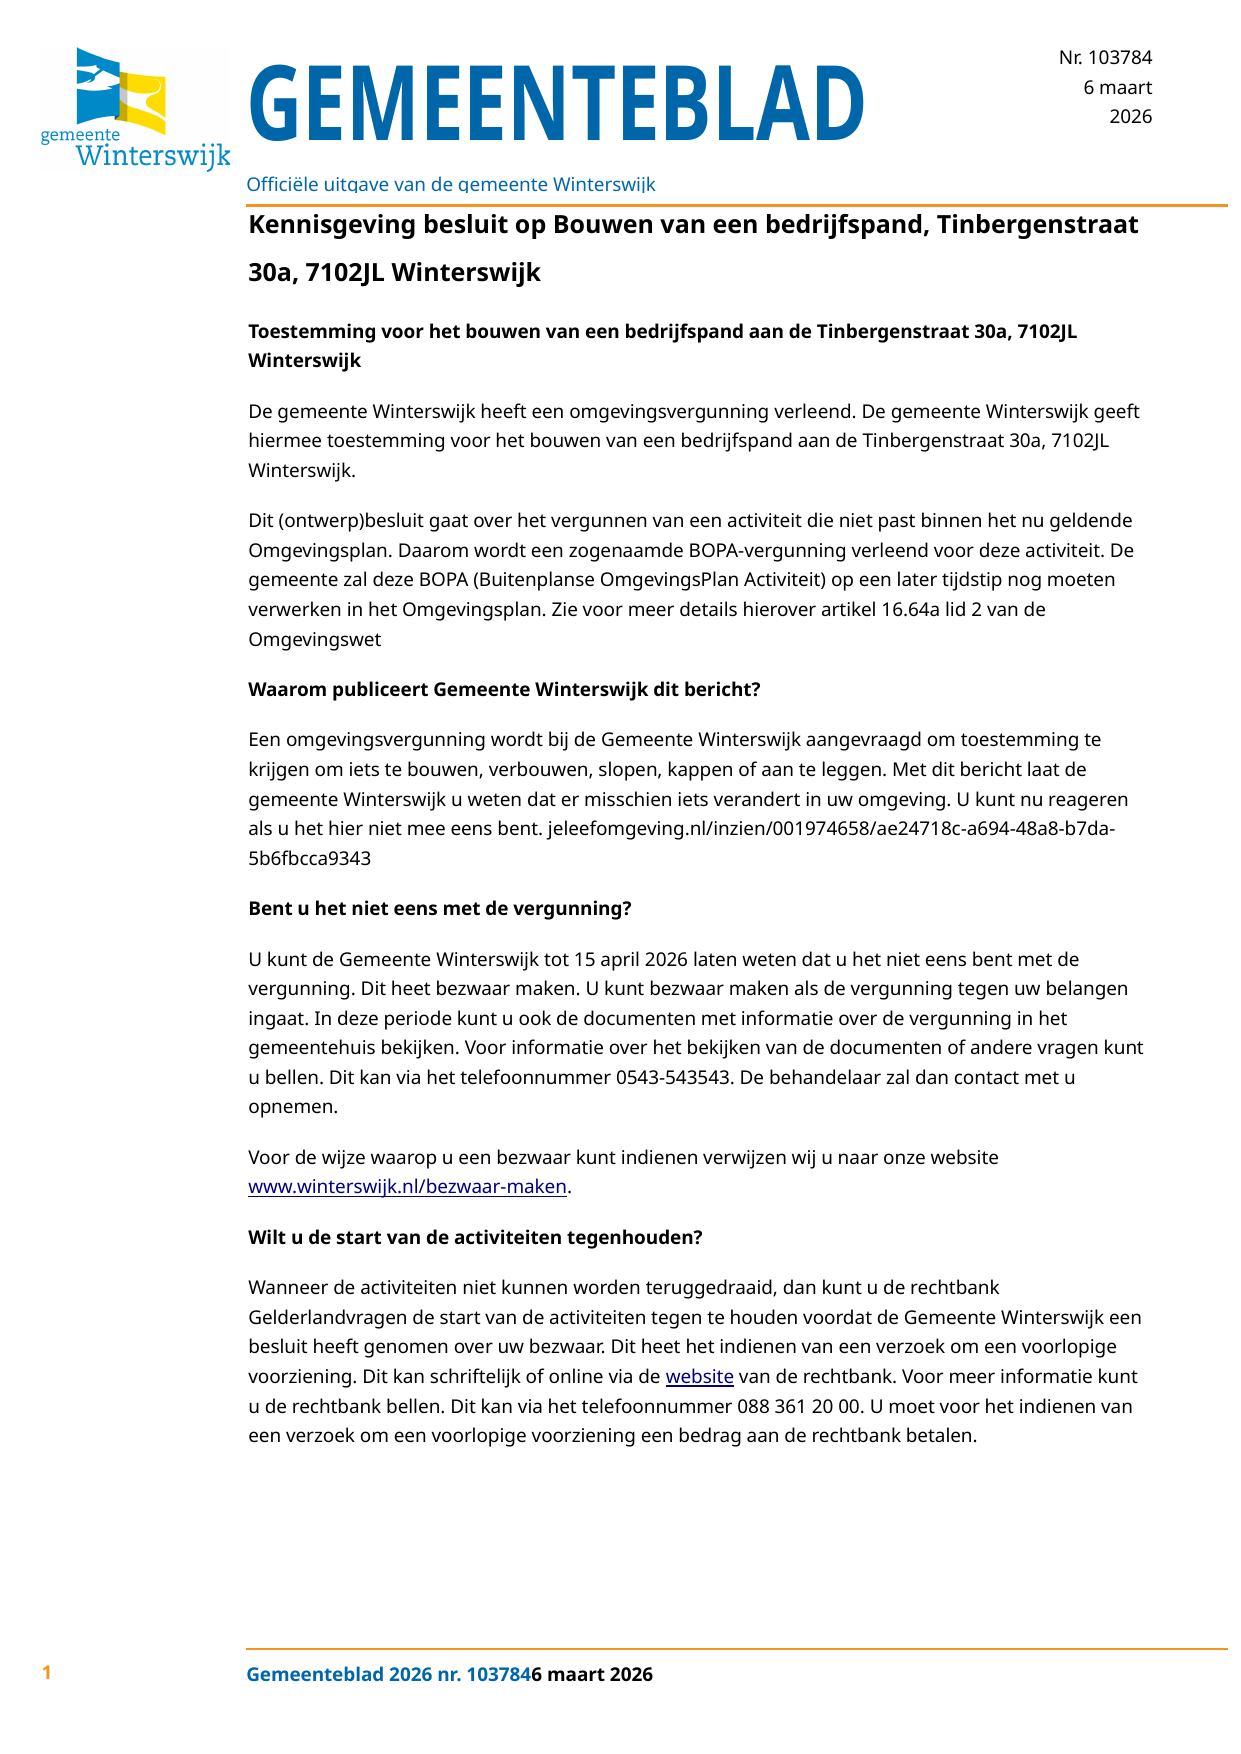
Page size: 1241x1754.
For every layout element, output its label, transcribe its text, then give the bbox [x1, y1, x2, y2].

text Kennisgeving besluit op Bouwen van een bedrijfspand, Tinbergenstraat 30a, 7102JL Winterswijk [248, 207, 1152, 288]
text Wanneer de activiteiten niet kunnen worden teruggedraaid, dan kunt u de rechtbank Gelderlandvragen de start van de activiteiten tegen te houden voordat de Gemeente Winterswijk een besluit heeft genomen over uw bezwaar. Dit heet het indienen van een verzoek om een voorlopige voorziening. Dit kan schriftelijk of online via de website van de rechtbank. Voor meer informatie kunt u de rechtbank bellen. Dit kan via het telefoonnummer 088 361 20 00. U moet voor het indienen van een verzoek om een voorlopige voorziening een bedrag aan de rechtbank betalen. [248, 1274, 1152, 1448]
picture [225, 153, 231, 162]
text Bent u het niet eens met de vergunning? [248, 895, 1152, 921]
text De gemeente Winterswijk heeft een omgevingsvergunning verleend. De gemeente Winterswijk geeft hiermee toestemming voor het bouwen van een bedrijfspand aan de Tinbergenstraat 30a, 7102JL Winterswijk. [248, 398, 1152, 483]
picture [41, 47, 231, 172]
text Dit (ontwerp)besluit gaat over het vergunnen van een activiteit die niet past binnen het nu geldende Omgevingsplan. Daarom wordt een zogenaamde BOPA-vergunning verleend voor deze activiteit. De gemeente zal deze BOPA (Buitenplanse OmgevingsPlan Activiteit) op een later tijdstip nog moeten verwerken in het Omgevingsplan. Zie voor meer details hierover artikel 16.64a lid 2 van de Omgevingswet [248, 507, 1152, 652]
text Waarom publiceert Gemeente Winterswijk dit bericht? [248, 676, 1152, 702]
text U kunt de Gemeente Winterswijk tot 15 april 2026 laten weten dat u het niet eens bent met de vergunning. Dit heet bezwaar maken. U kunt bezwaar maken als de vergunning tegen uw belangen ingaat. In deze periode kunt u ook de documenten met informatie over de vergunning in het gemeentehuis bekijken. Voor informatie over het bekijken van de documenten of andere vragen kunt u bellen. Dit kan via het telefoonnummer 0543-543543. De behandelaar zal dan contact met u opnemen. [248, 946, 1152, 1119]
text Wilt u de start van de activiteiten tegenhouden? [248, 1224, 1152, 1250]
text Voor de wijze waarop u een bezwaar kunt indienen verwijzen wij u naar onze website www.winterswijk.nl/bezwaar-maken. [248, 1144, 1152, 1199]
text Toestemming voor het bouwen van een bedrijfspand aan de Tinbergenstraat 30a, 7102JL Winterswijk [248, 318, 1152, 373]
text Een omgevingsvergunning wordt bij de Gemeente Winterswijk aangevraagd om toestemming te krijgen om iets te bouwen, verbouwen, slopen, kappen of aan te leggen. Met dit bericht laat de gemeente Winterswijk u weten dat er misschien iets verandert in uw omgeving. U kunt nu reageren als u het hier niet mee eens bent. jeleefomgeving.nl/inzien/001974658/ae24718c-a694-48a8-b7da-5b6fbcca9343 [248, 727, 1152, 871]
